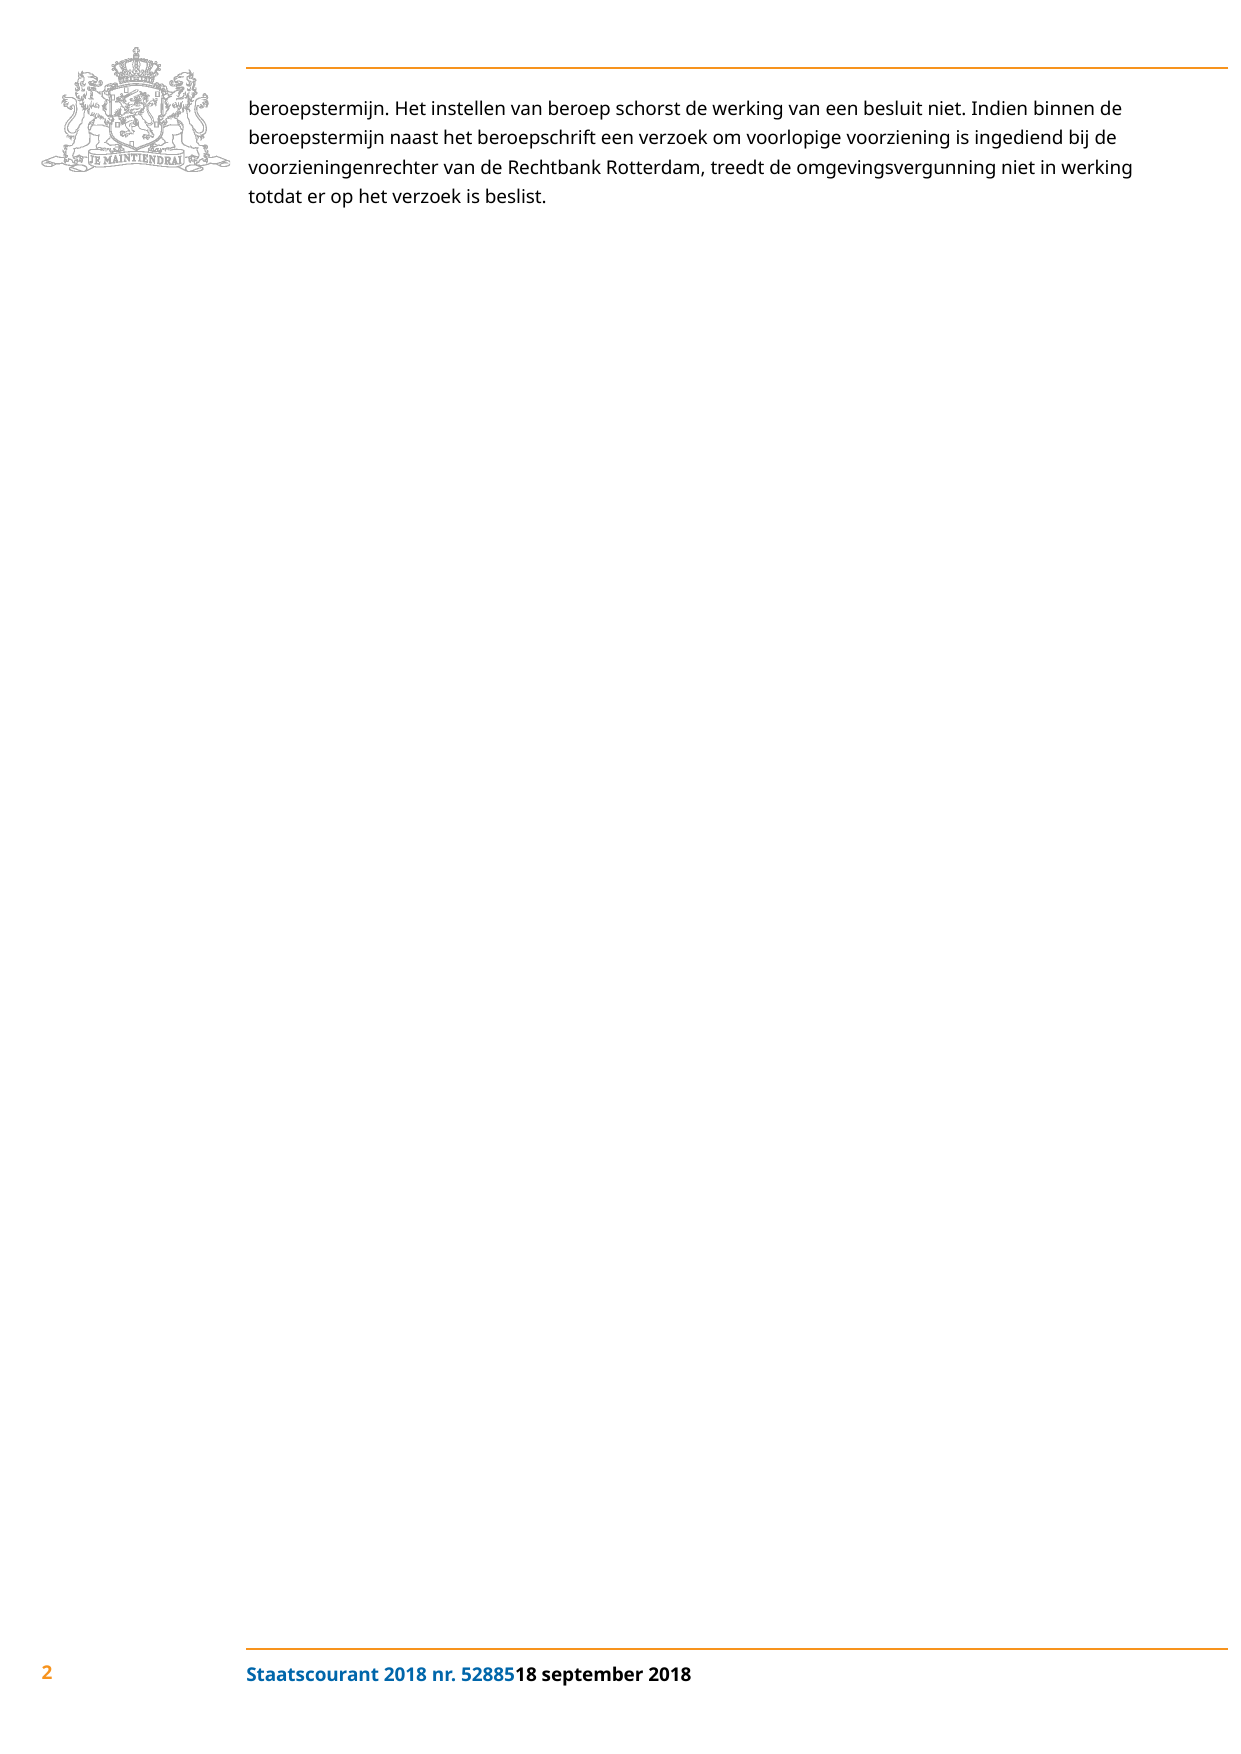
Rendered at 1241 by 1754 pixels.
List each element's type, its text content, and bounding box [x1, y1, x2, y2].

text beroepstermijn. Het instellen van beroep schorst de werking van een besluit niet. Indien binnen de beroepstermijn naast het beroepschrift een verzoek om voorlopige voorziening is ingediend bij de voorzieningenrechter van de Rechtbank Rotterdam, treedt de omgevingsvergunning niet in werking totdat er op het verzoek is beslist. [248, 95, 1152, 209]
picture [41, 47, 231, 172]
